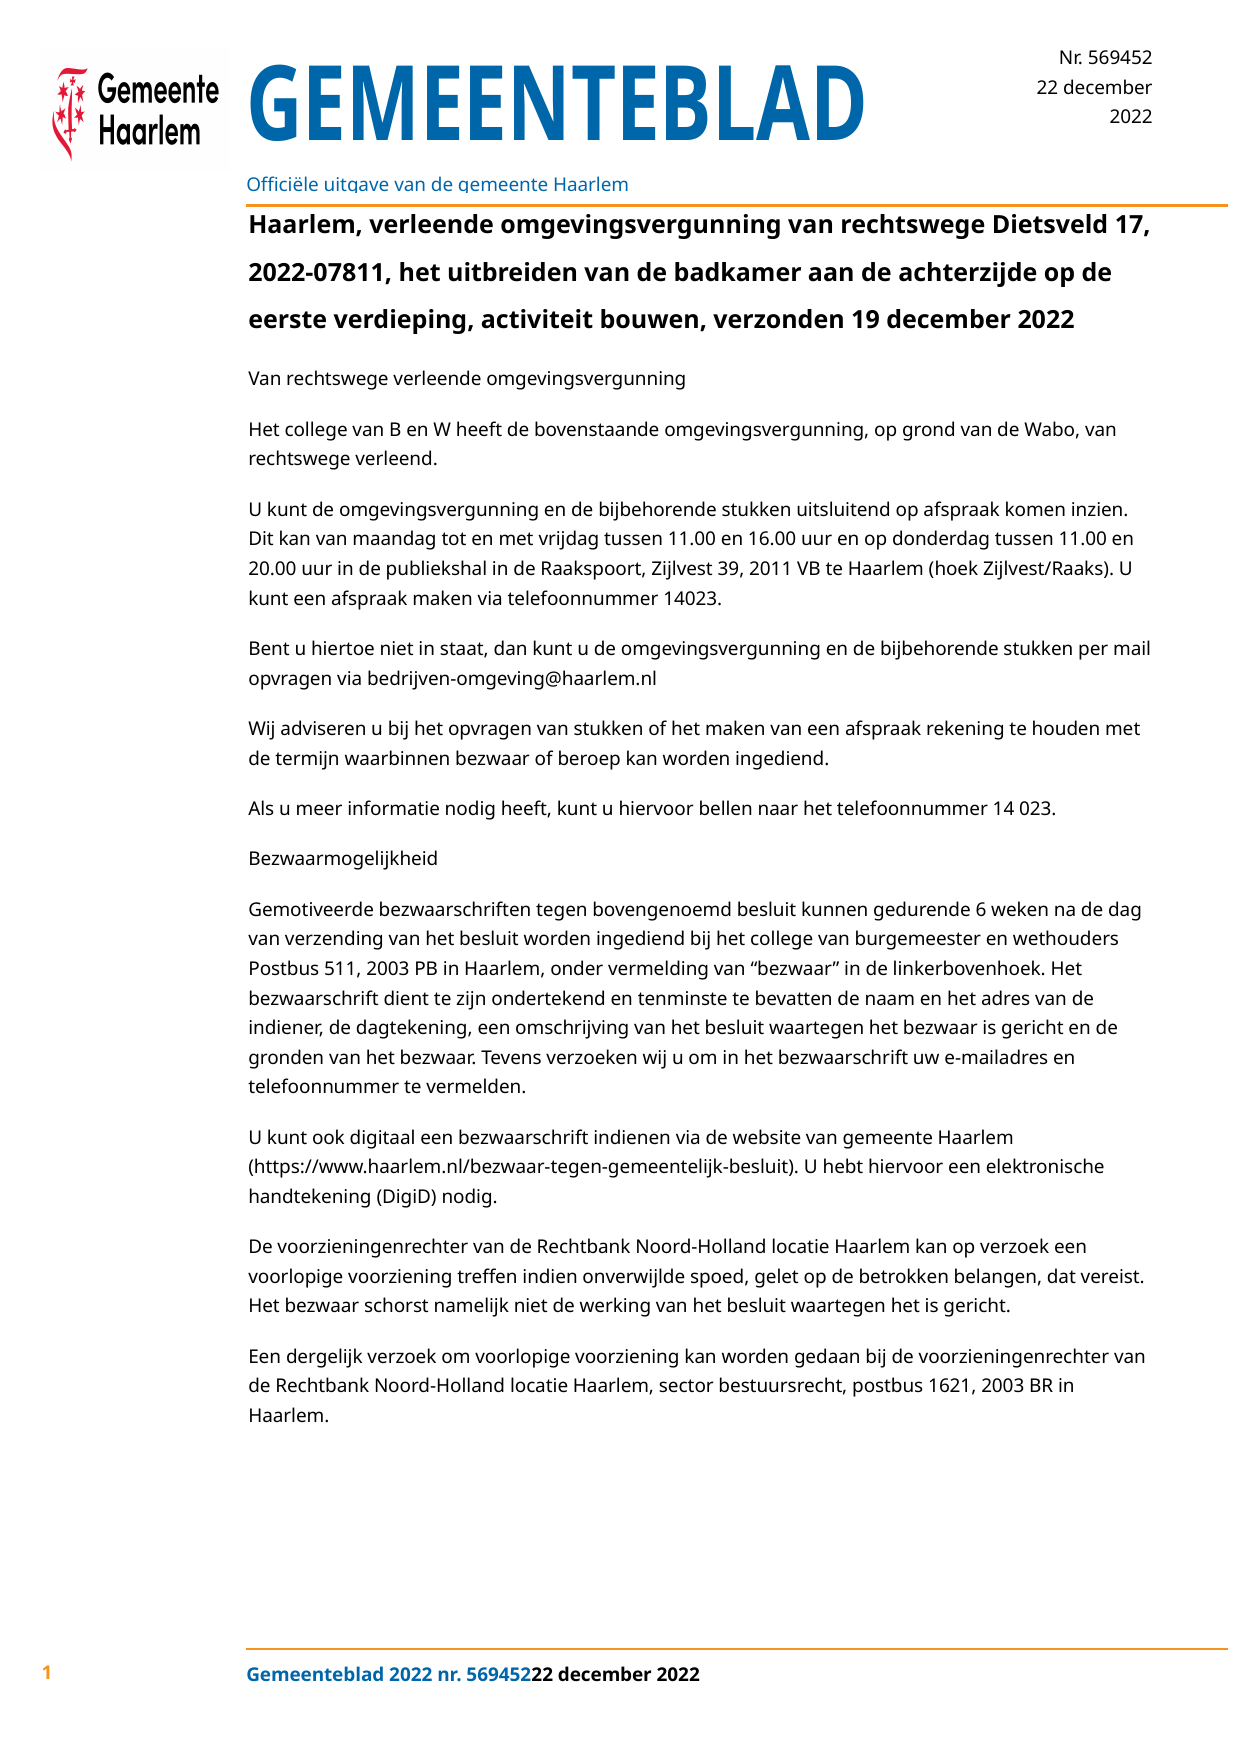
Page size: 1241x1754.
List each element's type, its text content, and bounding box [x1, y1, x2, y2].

text Als u meer informatie nodig heeft, kunt u hiervoor bellen naar het telefoonnummer 14 023. [248, 795, 1152, 821]
text Gemotiveerde bezwaarschriften tegen bovengenoemd besluit kunnen gedurende 6 weken na de dag van verzending van het besluit worden ingediend bij het college van burgemeester en wethouders Postbus 511, 2003 PB in Haarlem, onder vermelding van “bezwaar” in de linkerbovenhoek. Het bezwaarschrift dient te zijn ondertekend en tenminste te bevatten de naam en het adres van de indiener, de dagtekening, een omschrijving van het besluit waartegen het bezwaar is gericht en de gronden van het bezwaar. Tevens verzoeken wij u om in het bezwaarschrift uw e-mailadres en telefoonnummer te vermelden. [248, 896, 1152, 1099]
text Wij adviseren u bij het opvragen van stukken of het maken van een afspraak rekening te houden met de termijn waarbinnen bezwaar of beroep kan worden ingediend. [248, 715, 1152, 770]
text Het college van B en W heeft de bovenstaande omgevingsvergunning, op grond van de Wabo, van rechtswege verleend. [248, 416, 1152, 471]
text Haarlem, verleende omgevingsvergunning van rechtswege Dietsveld 17, 2022-07811, het uitbreiden van de badkamer aan de achterzijde op de eerste verdieping, activiteit bouwen, verzonden 19 december 2022 [248, 207, 1152, 336]
text Bent u hiertoe niet in staat, dan kunt u de omgevingsvergunning en de bijbehorende stukken per mail opvragen via bedrijven-omgeving@haarlem.nl [248, 635, 1152, 690]
text U kunt de omgevingsvergunning en de bijbehorende stukken uitsluitend op afspraak komen inzien. Dit kan van maandag tot en met vrijdag tussen 11.00 en 16.00 uur en op donderdag tussen 11.00 en 20.00 uur in de publiekshal in de Raakspoort, Zijlvest 39, 2011 VB te Haarlem (hoek Zijlvest/Raaks). U kunt een afspraak maken via telefoonnummer 14023. [248, 496, 1152, 610]
text De voorzieningenrechter van de Rechtbank Noord-Holland locatie Haarlem kan op verzoek een voorlopige voorziening treffen indien onverwijlde spoed, gelet op de betrokken belangen, dat vereist. Het bezwaar schorst namelijk niet de werking van het besluit waartegen het is gericht. [248, 1233, 1152, 1318]
text Van rechtswege verleende omgevingsvergunning [248, 366, 1152, 391]
picture [41, 47, 231, 172]
text Een dergelijk verzoek om voorlopige voorziening kan worden gedaan bij de voorzieningenrechter van de Rechtbank Noord-Holland locatie Haarlem, sector bestuursrecht, postbus 1621, 2003 BR in Haarlem. [248, 1343, 1152, 1428]
text Bezwaarmogelijkheid [248, 846, 1152, 871]
text U kunt ook digitaal een bezwaarschrift indienen via de website van gemeente Haarlem (https://www.haarlem.nl/bezwaar-tegen-gemeentelijk-besluit). U hebt hiervoor een elektronische handtekening (DigiD) nodig. [248, 1124, 1152, 1209]
